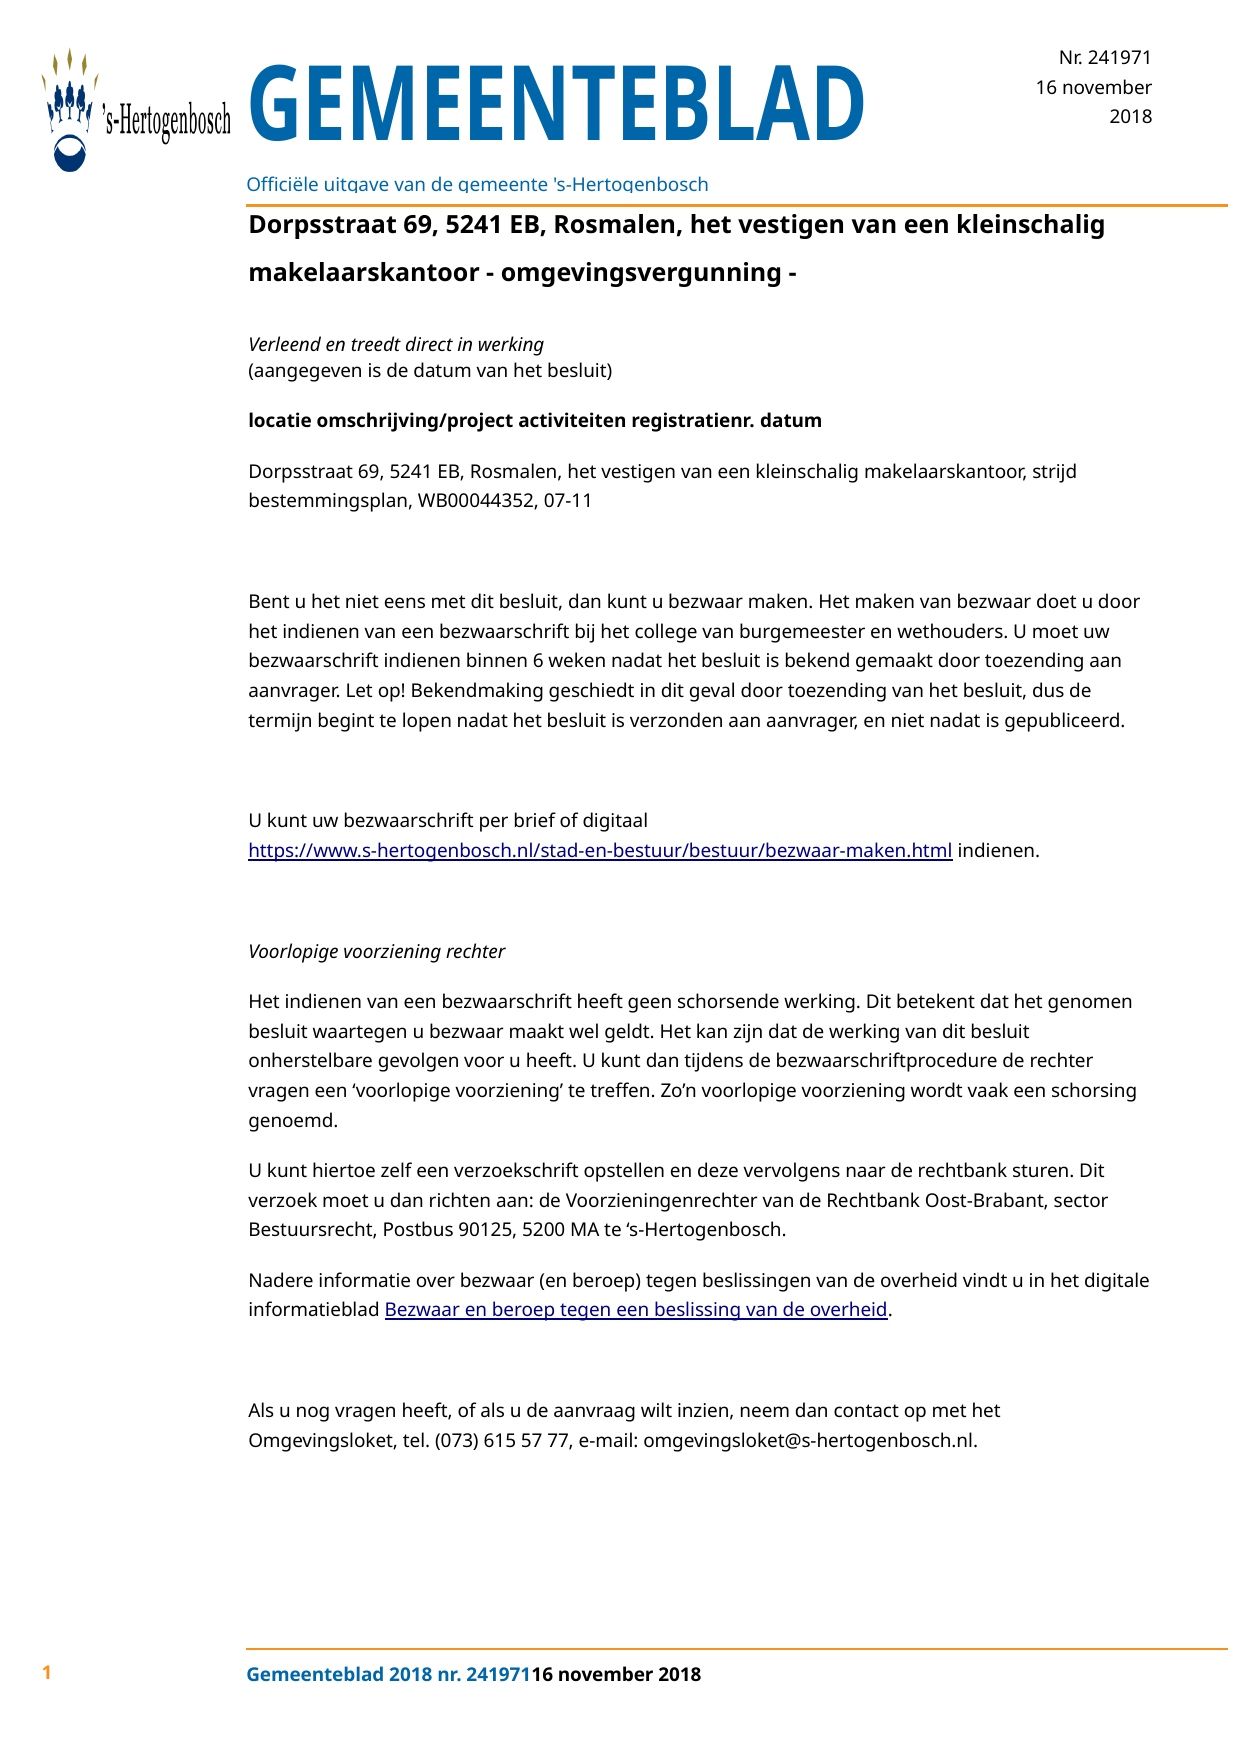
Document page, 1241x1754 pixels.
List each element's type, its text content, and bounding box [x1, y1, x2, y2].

text (aangegeven is de datum van het besluit) [248, 357, 1152, 383]
text Voorlopige voorziening rechter [248, 938, 1152, 964]
text locatie omschrijving/project activiteiten registratienr. datum [248, 408, 1152, 433]
text Het indienen van een bezwaarschrift heeft geen schorsende werking. Dit betekent dat het genomen besluit waartegen u bezwaar maakt wel geldt. Het kan zijn dat de werking van dit besluit onherstelbare gevolgen voor u heeft. U kunt dan tijdens de bezwaarschriftprocedure de rechter vragen een ‘voorlopige voorziening’ te treffen. Zo’n voorlopige voorziening wordt vaak een schorsing genoemd. [248, 988, 1152, 1132]
text Als u nog vragen heeft, of als u de aanvraag wilt inzien, neem dan contact op met het Omgevingsloket, tel. (073) 615 57 77, e-mail: omgevingsloket@s-hertogenbosch.nl. [248, 1397, 1152, 1452]
picture [41, 47, 231, 172]
text Bent u het niet eens met dit besluit, dan kunt u bezwaar maken. Het maken van bezwaar doet u door het indienen van een bezwaarschrift bij het college van burgemeester en wethouders. U moet uw bezwaarschrift indienen binnen 6 weken nadat het besluit is bekend gemaakt door toezending aan aanvrager. Let op! Bekendmaking geschiedt in dit geval door toezending van het besluit, dus de termijn begint te lopen nadat het besluit is verzonden aan aanvrager, en niet nadat is gepubliceerd. [248, 588, 1152, 732]
text Dorpsstraat 69, 5241 EB, Rosmalen, het vestigen van een kleinschalig makelaarskantoor, strijd bestemmingsplan, WB00044352, 07-11 [248, 458, 1152, 513]
text U kunt uw bezwaarschrift per brief of digitaal https://www.s-hertogenbosch.nl/stad-en-bestuur/bestuur/bezwaar-maken.html indienen. [248, 808, 1152, 863]
text Verleend en treedt direct in werking [248, 331, 1152, 357]
text U kunt hiertoe zelf een verzoekschrift opstellen en deze vervolgens naar de rechtbank sturen. Dit verzoek moet u dan richten aan: de Voorzieningenrechter van de Rechtbank Oost-Brabant, sector Bestuursrecht, Postbus 90125, 5200 MA te ‘s-Hertogenbosch. [248, 1157, 1152, 1242]
text Dorpsstraat 69, 5241 EB, Rosmalen, het vestigen van een kleinschalig makelaarskantoor - omgevingsvergunning - [248, 207, 1152, 288]
text Nadere informatie over bezwaar (en beroep) tegen beslissingen van de overheid vindt u in het digitale informatieblad Bezwaar en beroep tegen een beslissing van de overheid. [248, 1267, 1152, 1322]
